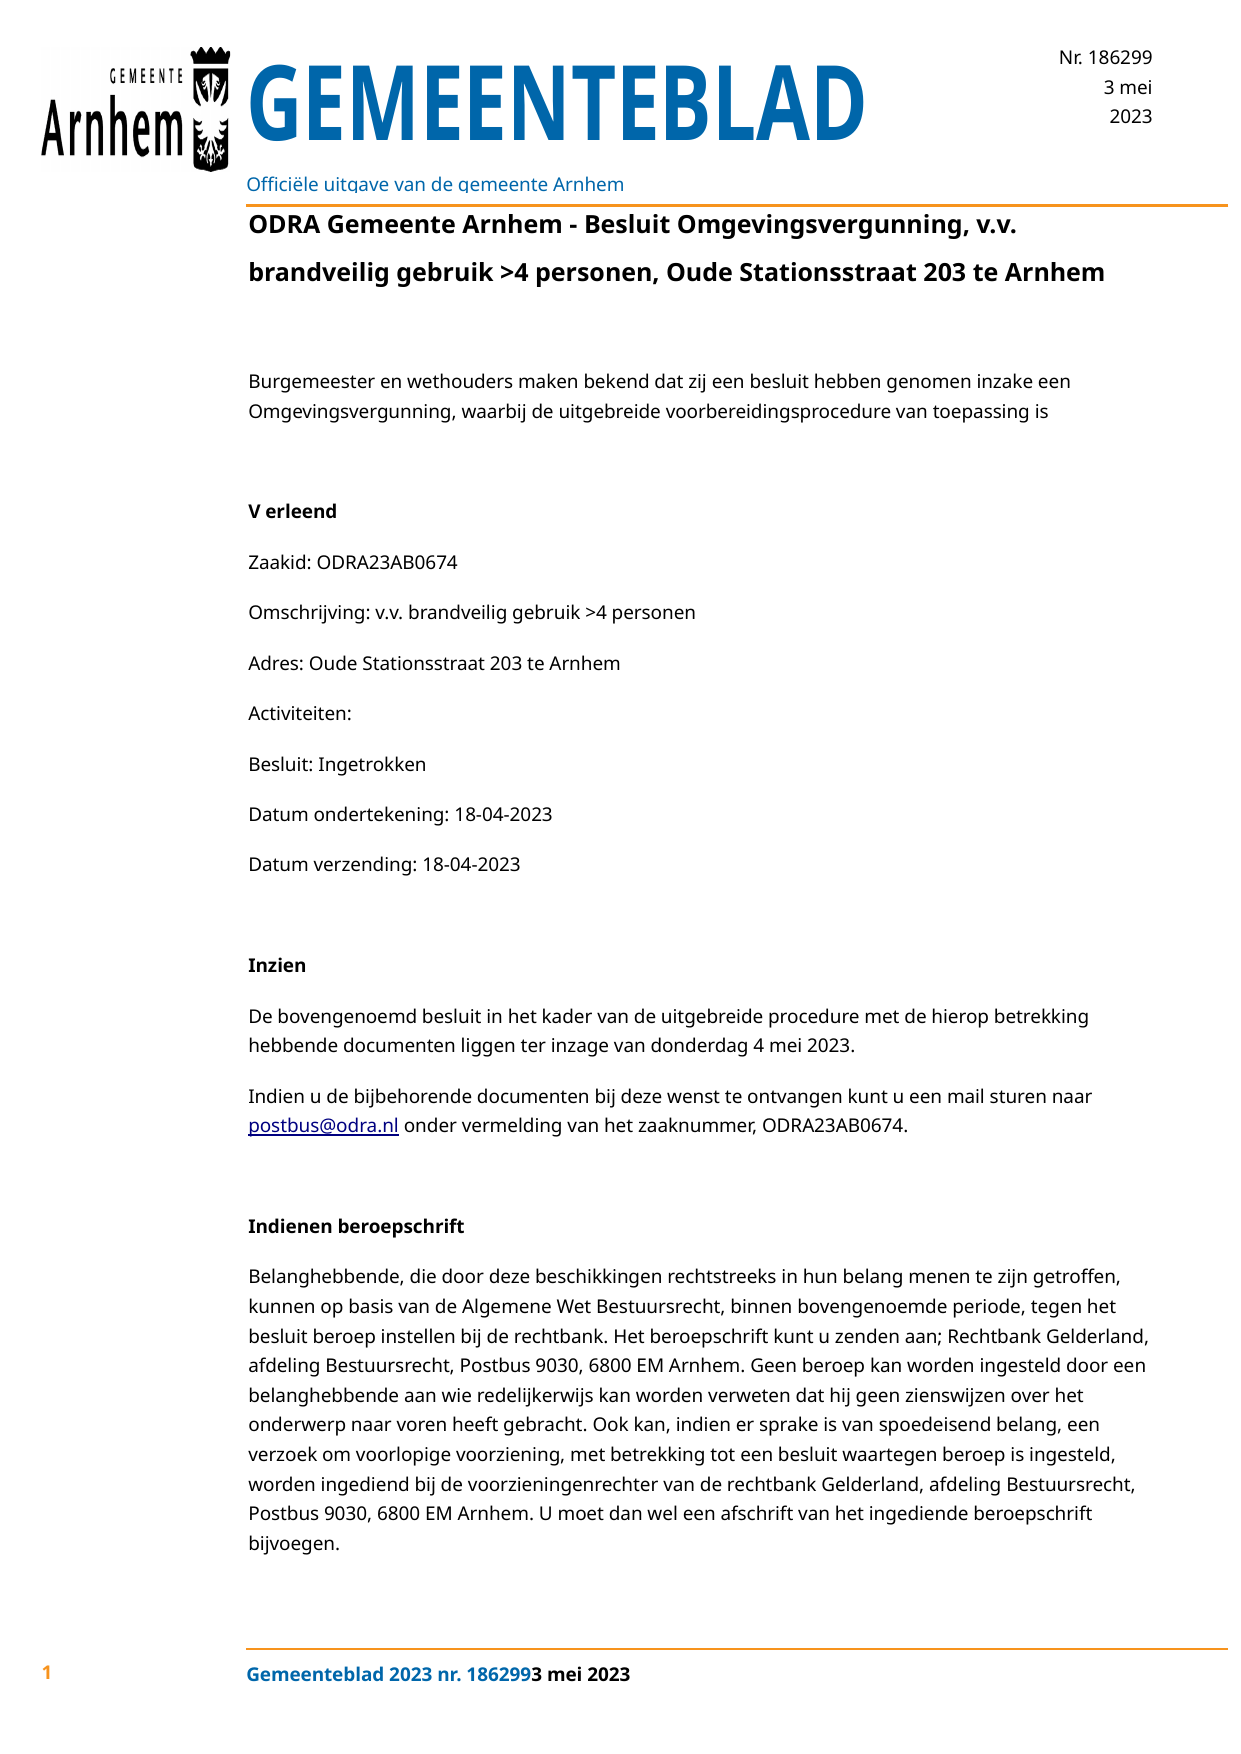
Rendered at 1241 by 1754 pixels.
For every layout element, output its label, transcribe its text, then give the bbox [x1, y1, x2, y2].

text Indienen beroepschrift [248, 1213, 1152, 1239]
text Omschrijving: v.v. brandveilig gebruik >4 personen [248, 599, 1152, 625]
text De bovengenoemd besluit in het kader van de uitgebreide procedure met de hierop betrekking hebbende documenten liggen ter inzage van donderdag 4 mei 2023. [248, 1003, 1152, 1058]
text Belanghebbende, die door deze beschikkingen rechtstreeks in hun belang menen te zijn getroffen, kunnen op basis van de Algemene Wet Bestuursrecht, binnen bovengenoemde periode, tegen het besluit beroep instellen bij de rechtbank. Het beroepschrift kunt u zenden aan; Rechtbank Gelderland, afdeling Bestuursrecht, Postbus 9030, 6800 EM Arnhem. Geen beroep kan worden ingesteld door een belanghebbende aan wie redelijkerwijs kan worden verweten dat hij geen zienswijzen over het onderwerp naar voren heeft gebracht. Ook kan, indien er sprake is van spoedeisend belang, een verzoek om voorlopige voorziening, met betrekking tot een besluit waartegen beroep is ingesteld, worden ingediend bij de voorzieningenrechter van de rechtbank Gelderland, afdeling Bestuursrecht, Postbus 9030, 6800 EM Arnhem. U moet dan wel een afschrift van het ingediende beroepschrift bijvoegen. [248, 1264, 1152, 1556]
text Burgemeester en wethouders maken bekend dat zij een besluit hebben genomen inzake een Omgevingsvergunning, waarbij de uitgebreide voorbereidingsprocedure van toepassing is [248, 368, 1152, 424]
text Adres: Oude Stationsstraat 203 te Arnhem [248, 650, 1152, 676]
text Activiteiten: [248, 700, 1152, 726]
text Inzien [248, 952, 1152, 978]
text Zaakid: ODRA23AB0674 [248, 549, 1152, 575]
picture [41, 47, 231, 172]
text Besluit: Ingetrokken [248, 751, 1152, 777]
text Datum verzending: 18-04-2023 [248, 852, 1152, 877]
text Datum ondertekening: 18-04-2023 [248, 801, 1152, 827]
text V erleend [248, 499, 1152, 524]
text Indien u de bijbehorende documenten bij deze wenst te ontvangen kunt u een mail sturen naar postbus@odra.nl onder vermelding van het zaaknummer, ODRA23AB0674. [248, 1083, 1152, 1138]
text ODRA Gemeente Arnhem - Besluit Omgevingsvergunning, v.v. brandveilig gebruik >4 personen, Oude Stationsstraat 203 te Arnhem [248, 207, 1152, 288]
